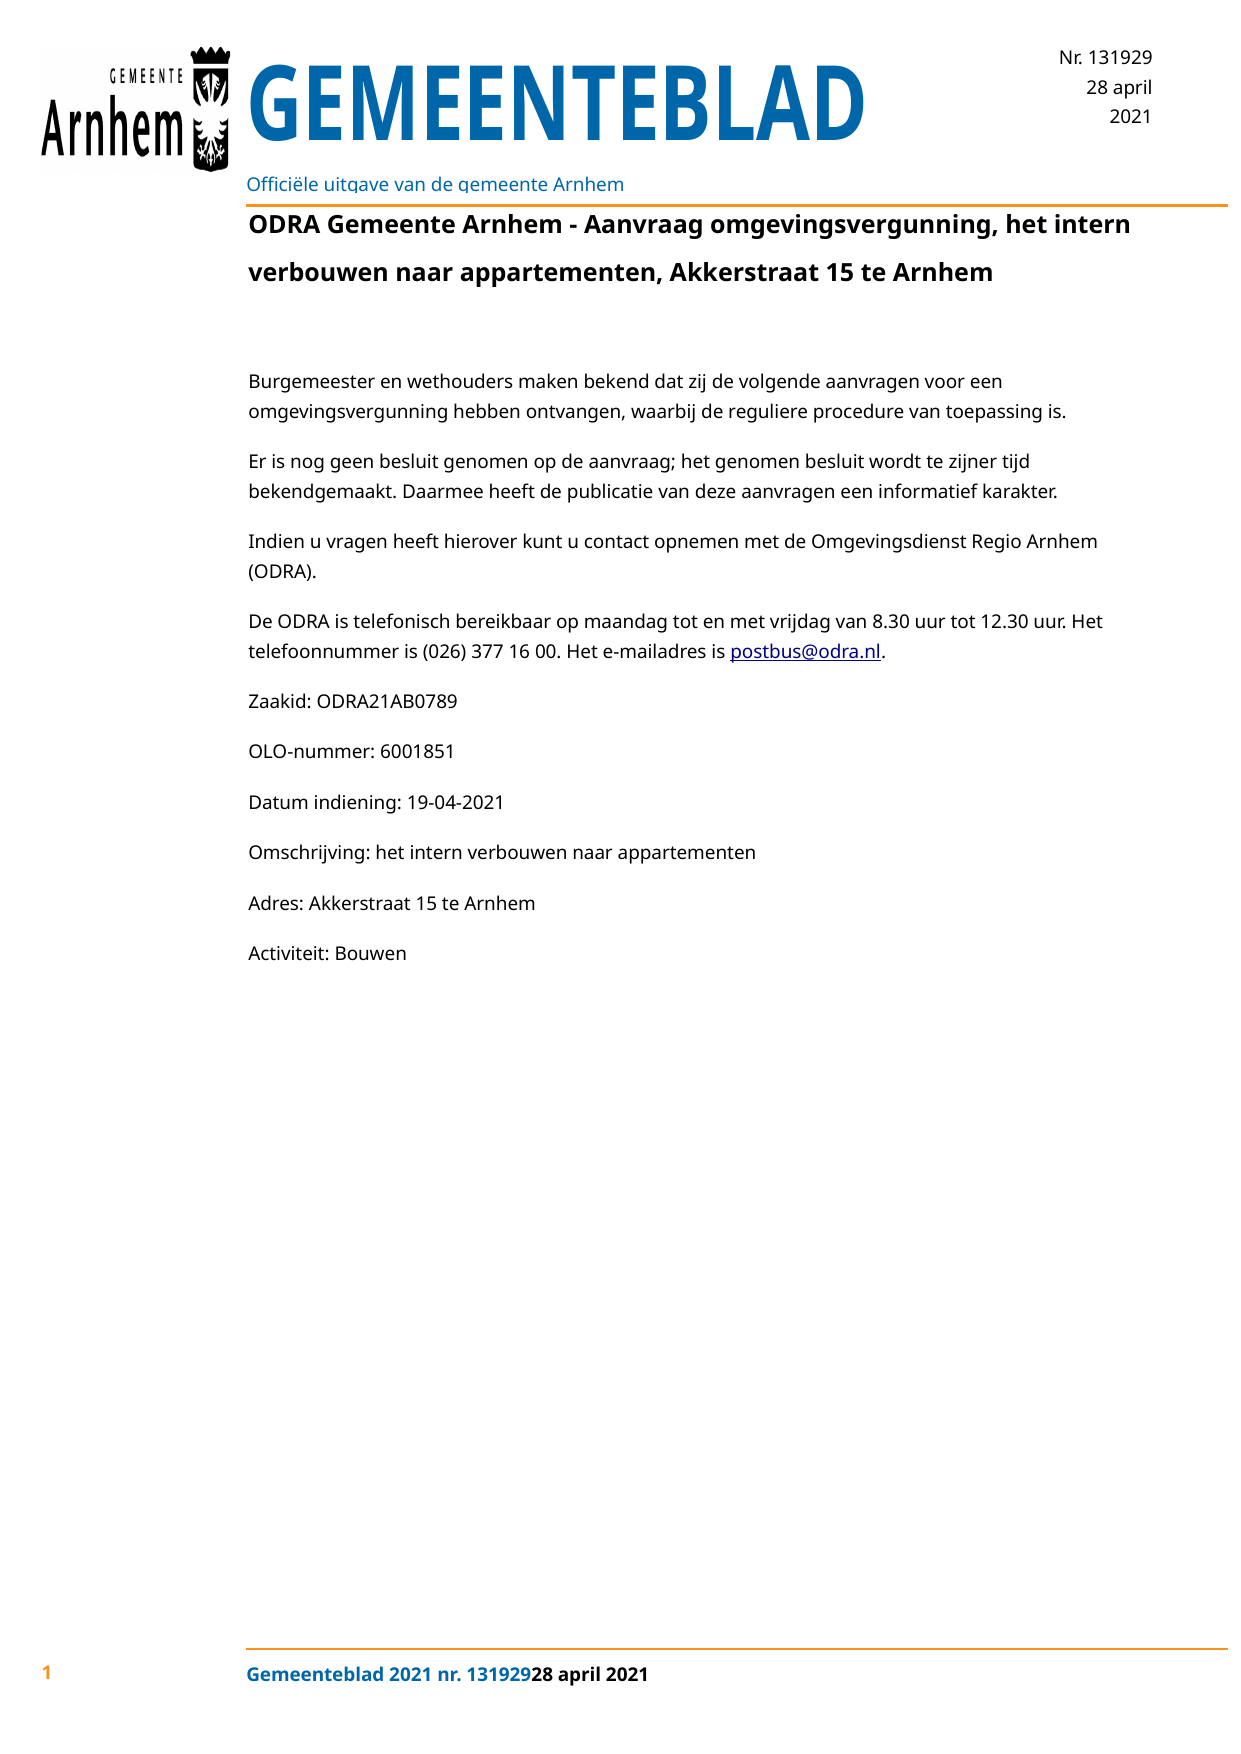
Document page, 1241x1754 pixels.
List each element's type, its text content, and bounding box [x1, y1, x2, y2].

text Burgemeester en wethouders maken bekend dat zij de volgende aanvragen voor een omgevingsvergunning hebben ontvangen, waarbij de reguliere procedure van toepassing is. [248, 368, 1152, 424]
text Adres: Akkerstraat 15 te Arnhem [248, 890, 1152, 916]
text De ODRA is telefonisch bereikbaar op maandag tot en met vrijdag van 8.30 uur tot 12.30 uur. Het telefoonnummer is (026) 377 16 00. Het e-mailadres is postbus@odra.nl. [248, 608, 1152, 664]
text Indien u vragen heeft hierover kunt u contact opnemen met de Omgevingsdienst Regio Arnhem (ODRA). [248, 528, 1152, 584]
picture [41, 47, 231, 172]
text OLO-nummer: 6001851 [248, 739, 1152, 764]
text Zaakid: ODRA21AB0789 [248, 688, 1152, 714]
text Activiteit: Bouwen [248, 940, 1152, 966]
text Er is nog geen besluit genomen op de aanvraag; het genomen besluit wordt te zijner tijd bekendgemaakt. Daarmee heeft de publicatie van deze aanvragen een informatief karakter. [248, 448, 1152, 504]
text Datum indiening: 19-04-2021 [248, 789, 1152, 815]
text ODRA Gemeente Arnhem - Aanvraag omgevingsvergunning, het intern verbouwen naar appartementen, Akkerstraat 15 te Arnhem [248, 207, 1152, 288]
text Omschrijving: het intern verbouwen naar appartementen [248, 839, 1152, 865]
